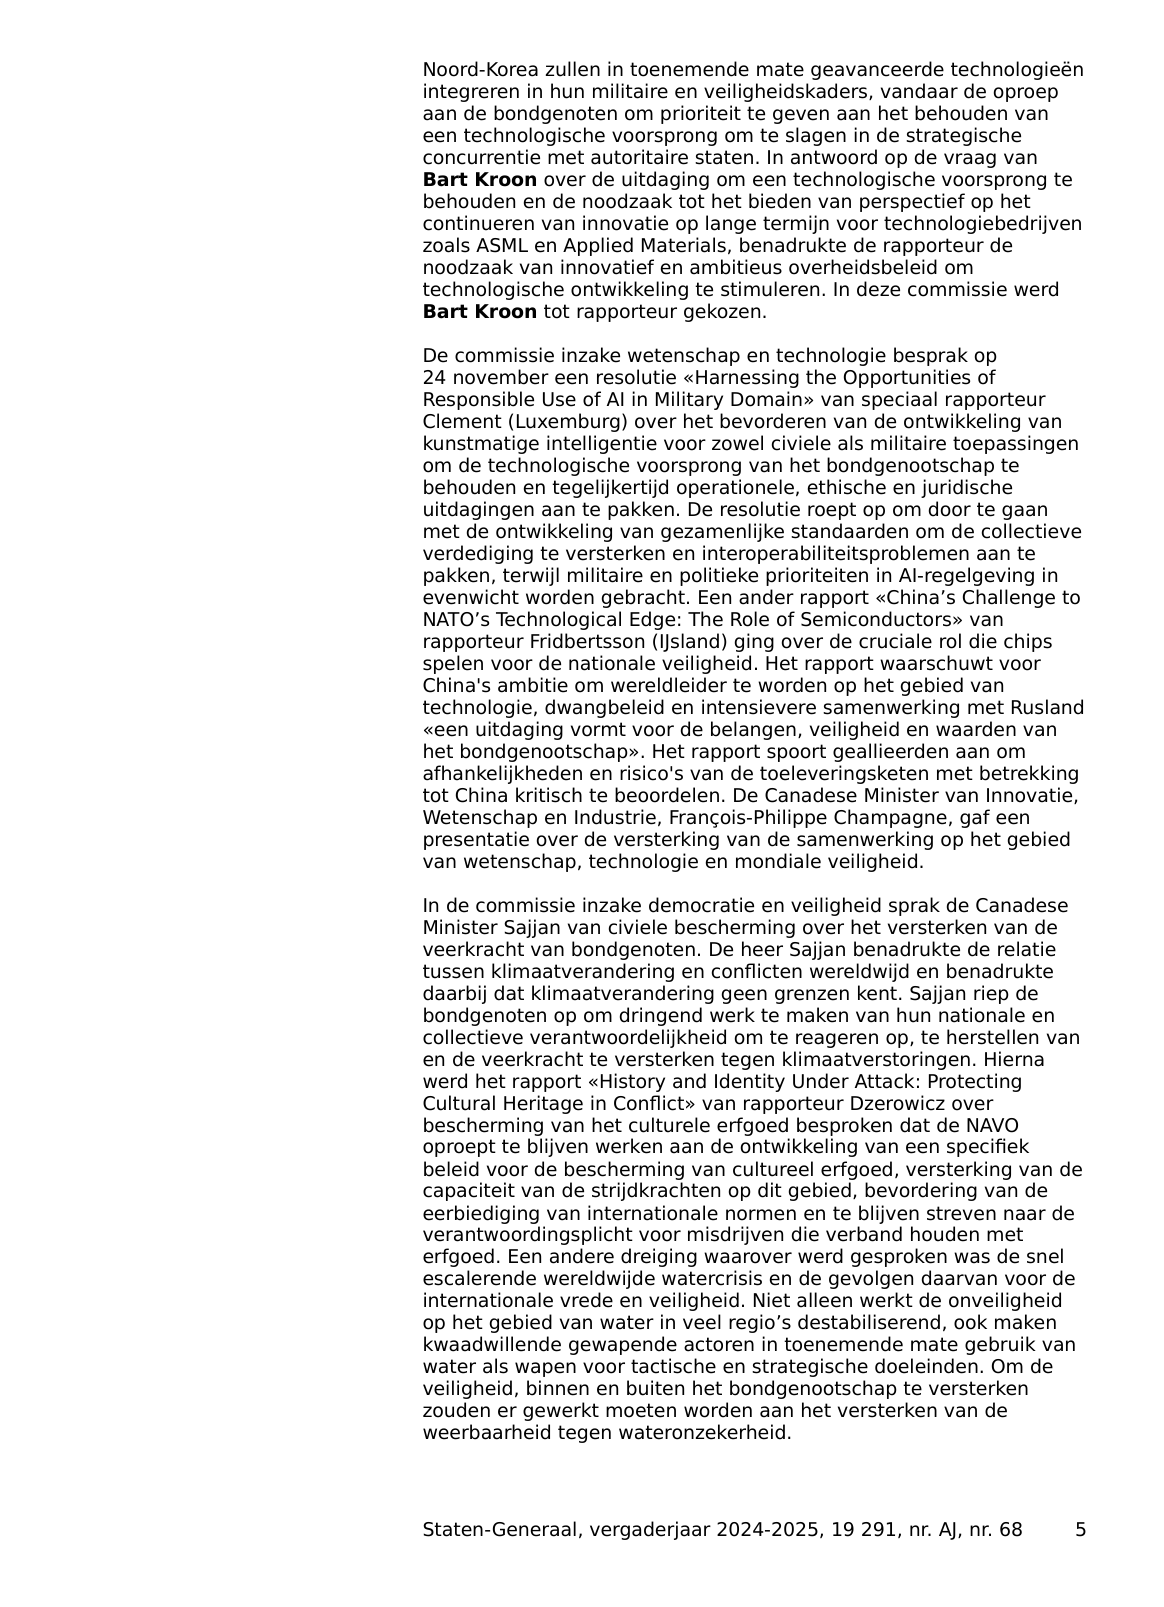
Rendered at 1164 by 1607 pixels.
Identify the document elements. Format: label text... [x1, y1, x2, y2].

text In de commissie inzake democratie en veiligheid sprak de Canadese Minister Sajjan van civiele bescherming over het versterken van de veerkracht van bondgenoten. De heer Sajjan benadrukte de relatie tussen klimaatverandering en conflicten wereldwijd en benadrukte daarbij dat klimaatverandering geen grenzen kent. Sajjan riep de bondgenoten op om dringend werk te maken van hun nationale en collectieve verantwoordelijkheid om te reageren op, te herstellen van en de veerkracht te versterken tegen klimaatverstoringen. Hierna werd het rapport «History and Identity Under Attack: Protecting Cultural Heritage in Conflict» van rapporteur Dzerowicz over bescherming van het culturele erfgoed besproken dat de NAVO oproept te blijven werken aan de ontwikkeling van een specifiek beleid voor de bescherming van cultureel erfgoed, versterking van de capaciteit van de strijdkrachten op dit gebied, bevordering van de eerbiediging van internationale normen en te blijven streven naar de verantwoordingsplicht voor misdrijven die verband houden met erfgoed. Een andere dreiging waarover werd gesproken was de snel escalerende wereldwijde watercrisis en de gevolgen daarvan voor de internationale vrede en veiligheid. Niet alleen werkt de onveiligheid op het gebied van water in veel regio’s destabiliserend, ook maken kwaadwillende gewapende actoren in toenemende mate gebruik van water als wapen voor tactische en strategische doeleinden. Om de veiligheid, binnen en buiten het bondgenootschap te versterken zouden er gewerkt moeten worden aan het versterken van de weerbaarheid tegen wateronzekerheid. [422, 895, 1087, 1444]
text De commissie inzake wetenschap en technologie besprak op 24 november een resolutie «Harnessing the Opportunities of Responsible Use of AI in Military Domain» van speciaal rapporteur Clement (Luxemburg) over het bevorderen van de ontwikkeling van kunstmatige intelligentie voor zowel civiele als militaire toepassingen om de technologische voorsprong van het bondgenootschap te behouden en tegelijkertijd operationele, ethische en juridische uitdagingen aan te pakken. De resolutie roept op om door te gaan met de ontwikkeling van gezamenlijke standaarden om de collectieve verdediging te versterken en interoperabiliteitsproblemen aan te pakken, terwijl militaire en politieke prioriteiten in AI-regelgeving in evenwicht worden gebracht. Een ander rapport «China’s Challenge to NATO’s Technological Edge: The Role of Semiconductors» van rapporteur Fridbertsson (IJsland) ging over de cruciale rol die chips spelen voor de nationale veiligheid. Het rapport waarschuwt voor China's ambitie om wereldleider te worden op het gebied van technologie, dwangbeleid en intensievere samenwerking met Rusland «een uitdaging vormt voor de belangen, veiligheid en waarden van het bondgenootschap». Het rapport spoort geallieerden aan om afhankelijkheden en risico's van de toeleveringsketen met betrekking tot China kritisch te beoordelen. De Canadese Minister van Innovatie, Wetenschap en Industrie, François-Philippe Champagne, gaf een presentatie over de versterking van de samenwerking op het gebied van wetenschap, technologie en mondiale veiligheid. [422, 345, 1087, 872]
text Noord-Korea zullen in toenemende mate geavanceerde technologieën integreren in hun militaire en veiligheidskaders, vandaar de oproep aan de bondgenoten om prioriteit te geven aan het behouden van een technologische voorsprong om te slagen in de strategische concurrentie met autoritaire staten. In antwoord op de vraag van Bart Kroon over de uitdaging om een technologische voorsprong te behouden en de noodzaak tot het bieden van perspectief op het continueren van innovatie op lange termijn voor technologiebedrijven zoals ASML en Applied Materials, benadrukte de rapporteur de noodzaak van innovatief en ambitieus overheidsbeleid om technologische ontwikkeling te stimuleren. In deze commissie werd Bart Kroon tot rapporteur gekozen. [422, 59, 1087, 323]
